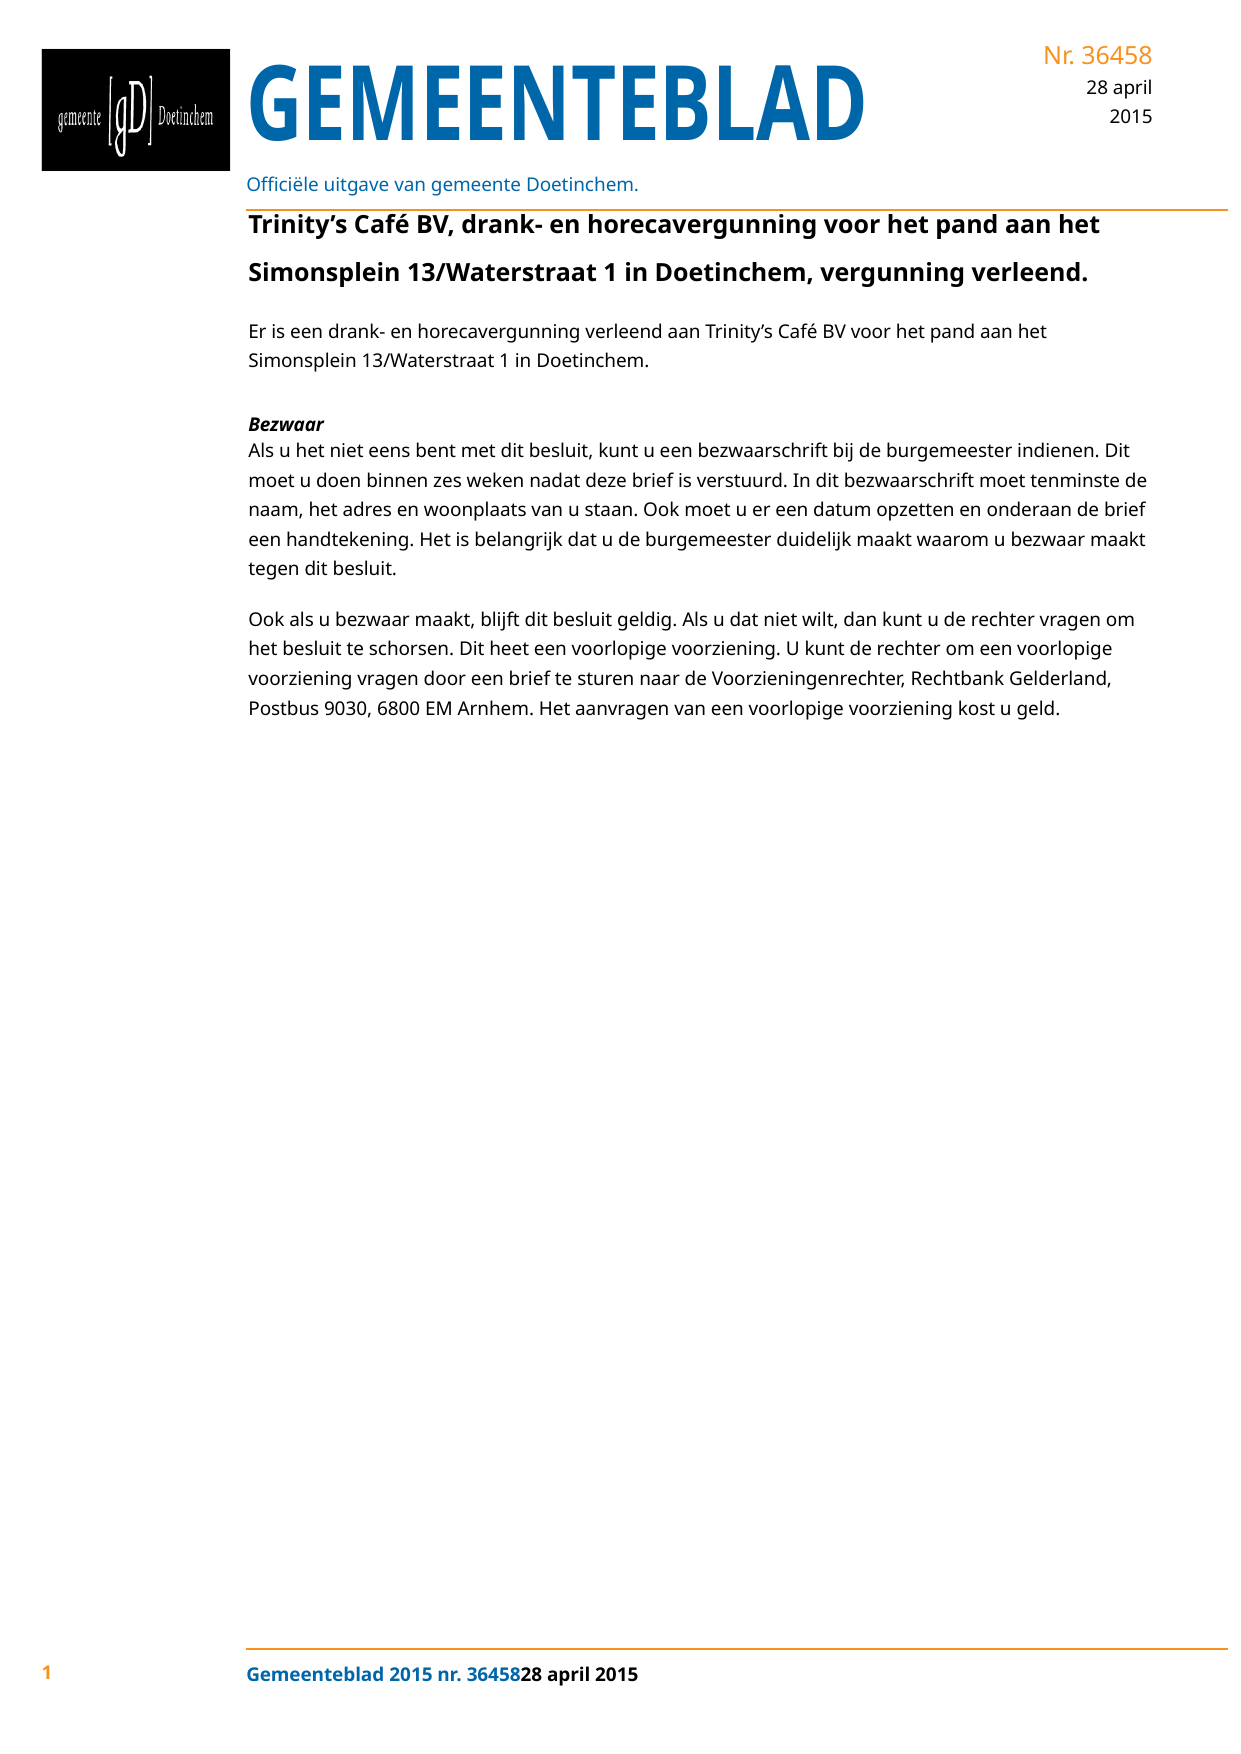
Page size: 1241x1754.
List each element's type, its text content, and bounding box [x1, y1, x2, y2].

text Ook als u bezwaar maakt, blijft dit besluit geldig. Als u dat niet wilt, dan kunt u de rechter vragen om het besluit te schorsen. Dit heet een voorlopige voorziening. U kunt de rechter om een voorlopige voorziening vragen door een brief te sturen naar de Voorzieningenrechter, Rechtbank Gelderland, Postbus 9030, 6800 EM Arnhem. Het aanvragen van een voorlopige voorziening kost u geld. [248, 606, 1152, 720]
picture [41, 47, 231, 172]
text Er is een drank- en horecavergunning verleend aan Trinity’s Café BV voor het pand aan het Simonsplein 13/Waterstraat 1 in Doetinchem. [248, 318, 1152, 373]
text Bezwaar [248, 411, 1152, 437]
text Als u het niet eens bent met dit besluit, kunt u een bezwaarschrift bij de burgemeester indienen. Dit moet u doen binnen zes weken nadat deze brief is verstuurd. In dit bezwaarschrift moet tenminste de naam, het adres en woonplaats van u staan. Ook moet u er een datum opzetten en onderaan de brief een handtekening. Het is belangrijk dat u de burgemeester duidelijk maakt waarom u bezwaar maakt tegen dit besluit. [248, 437, 1152, 581]
text Trinity’s Café BV, drank- en horecavergunning voor het pand aan het Simonsplein 13/Waterstraat 1 in Doetinchem, vergunning verleend. [248, 211, 1152, 288]
